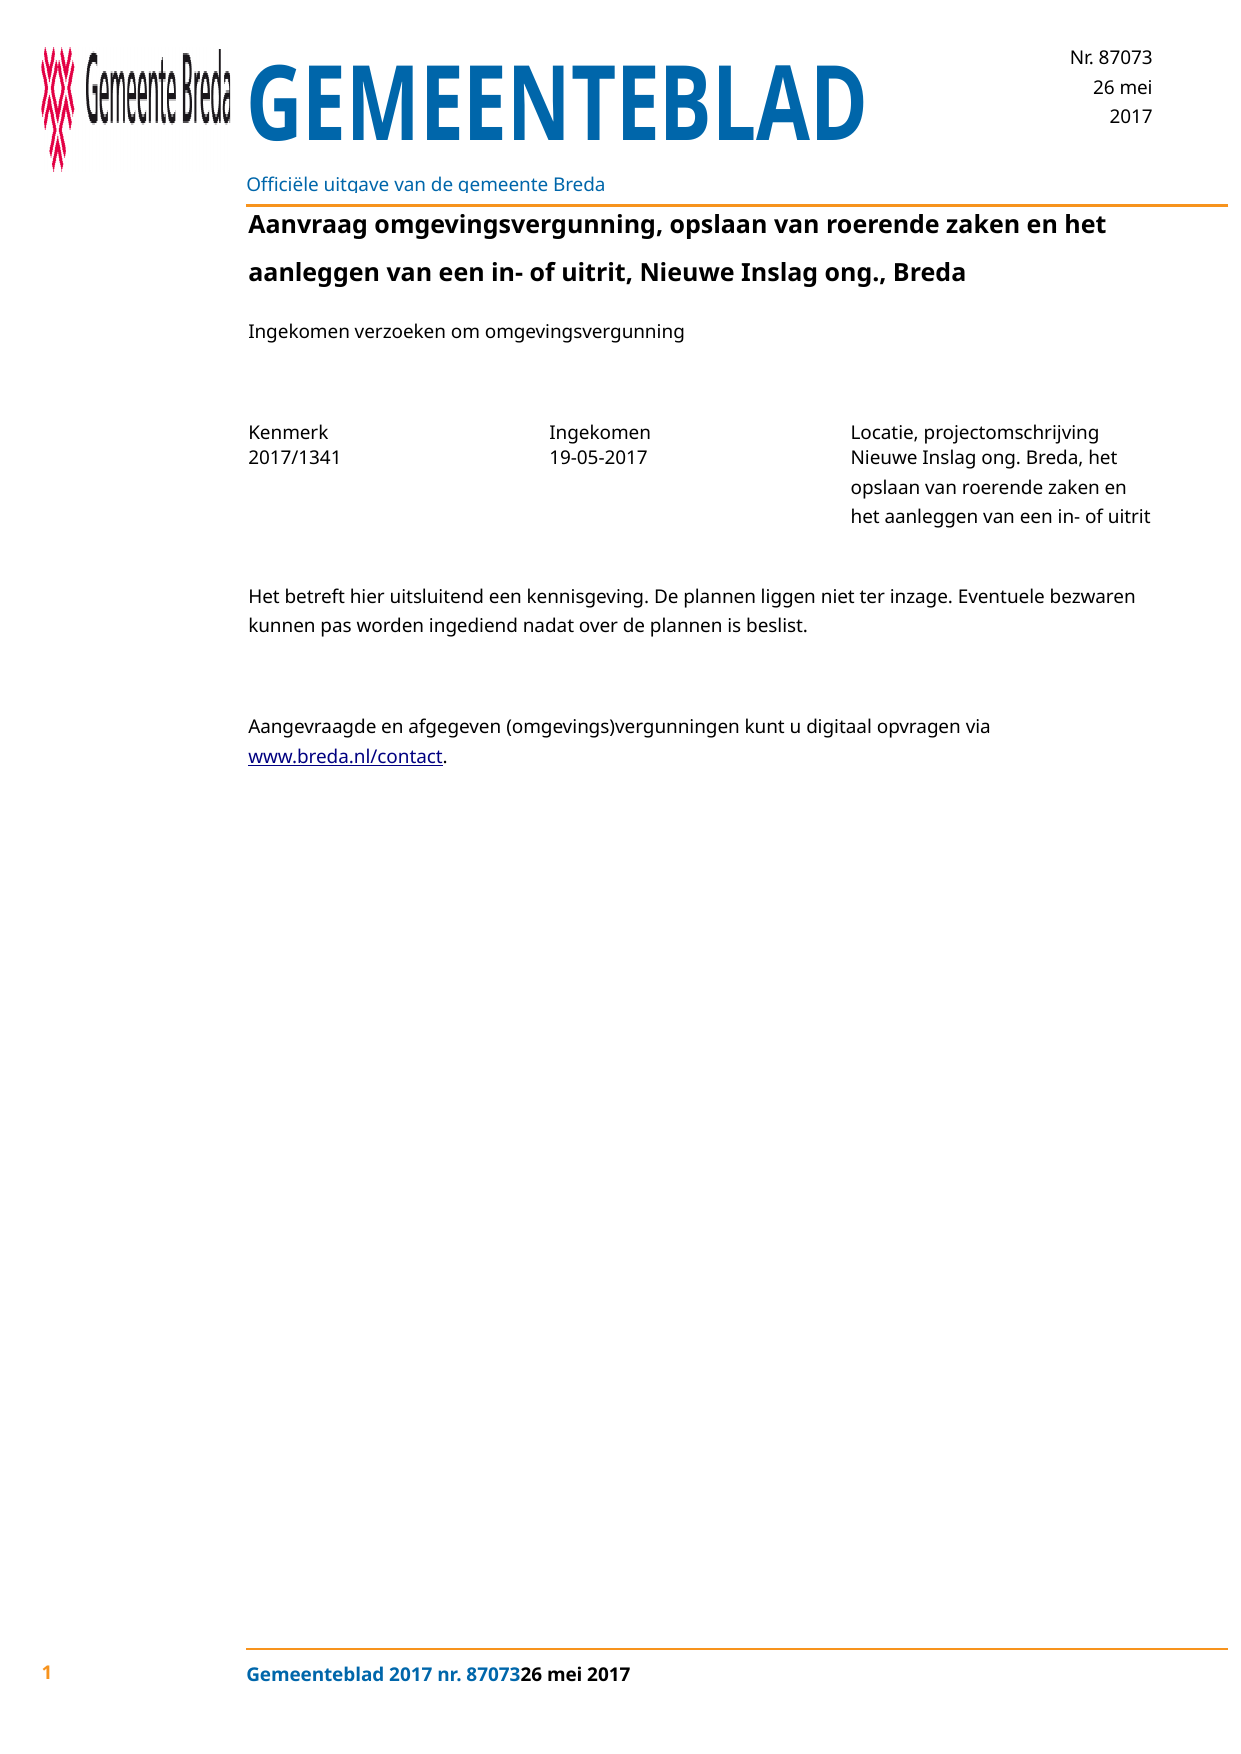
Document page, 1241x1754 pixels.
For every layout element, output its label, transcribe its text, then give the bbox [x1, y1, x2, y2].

text Het betreft hier uitsluitend een kennisgeving. De plannen liggen niet ter inzage. Eventuele bezwaren kunnen pas worden ingediend nadat over de plannen is beslist. [248, 583, 1152, 638]
table_cell 2017/1341 [248, 445, 549, 529]
table_cell Nieuwe Inslag ong. Breda, het opslaan van roerende zaken en het aanleggen van een in- of uitrit [850, 445, 1152, 529]
table_header Ingekomen [549, 419, 850, 444]
text Aanvraag omgevingsvergunning, opslaan van roerende zaken en het aanleggen van een in- of uitrit, Nieuwe Inslag ong., Breda [248, 207, 1152, 288]
text Aangevraagde en afgegeven (omgevings)vergunningen kunt u digitaal opvragen via www.breda.nl/contact. [248, 713, 1152, 769]
picture [41, 47, 231, 172]
table_header Locatie, projectomschrijving [850, 419, 1152, 444]
table_header Kenmerk [248, 419, 549, 444]
table_cell 19-05-2017 [549, 445, 850, 529]
text Ingekomen verzoeken om omgevingsvergunning [248, 318, 1152, 344]
